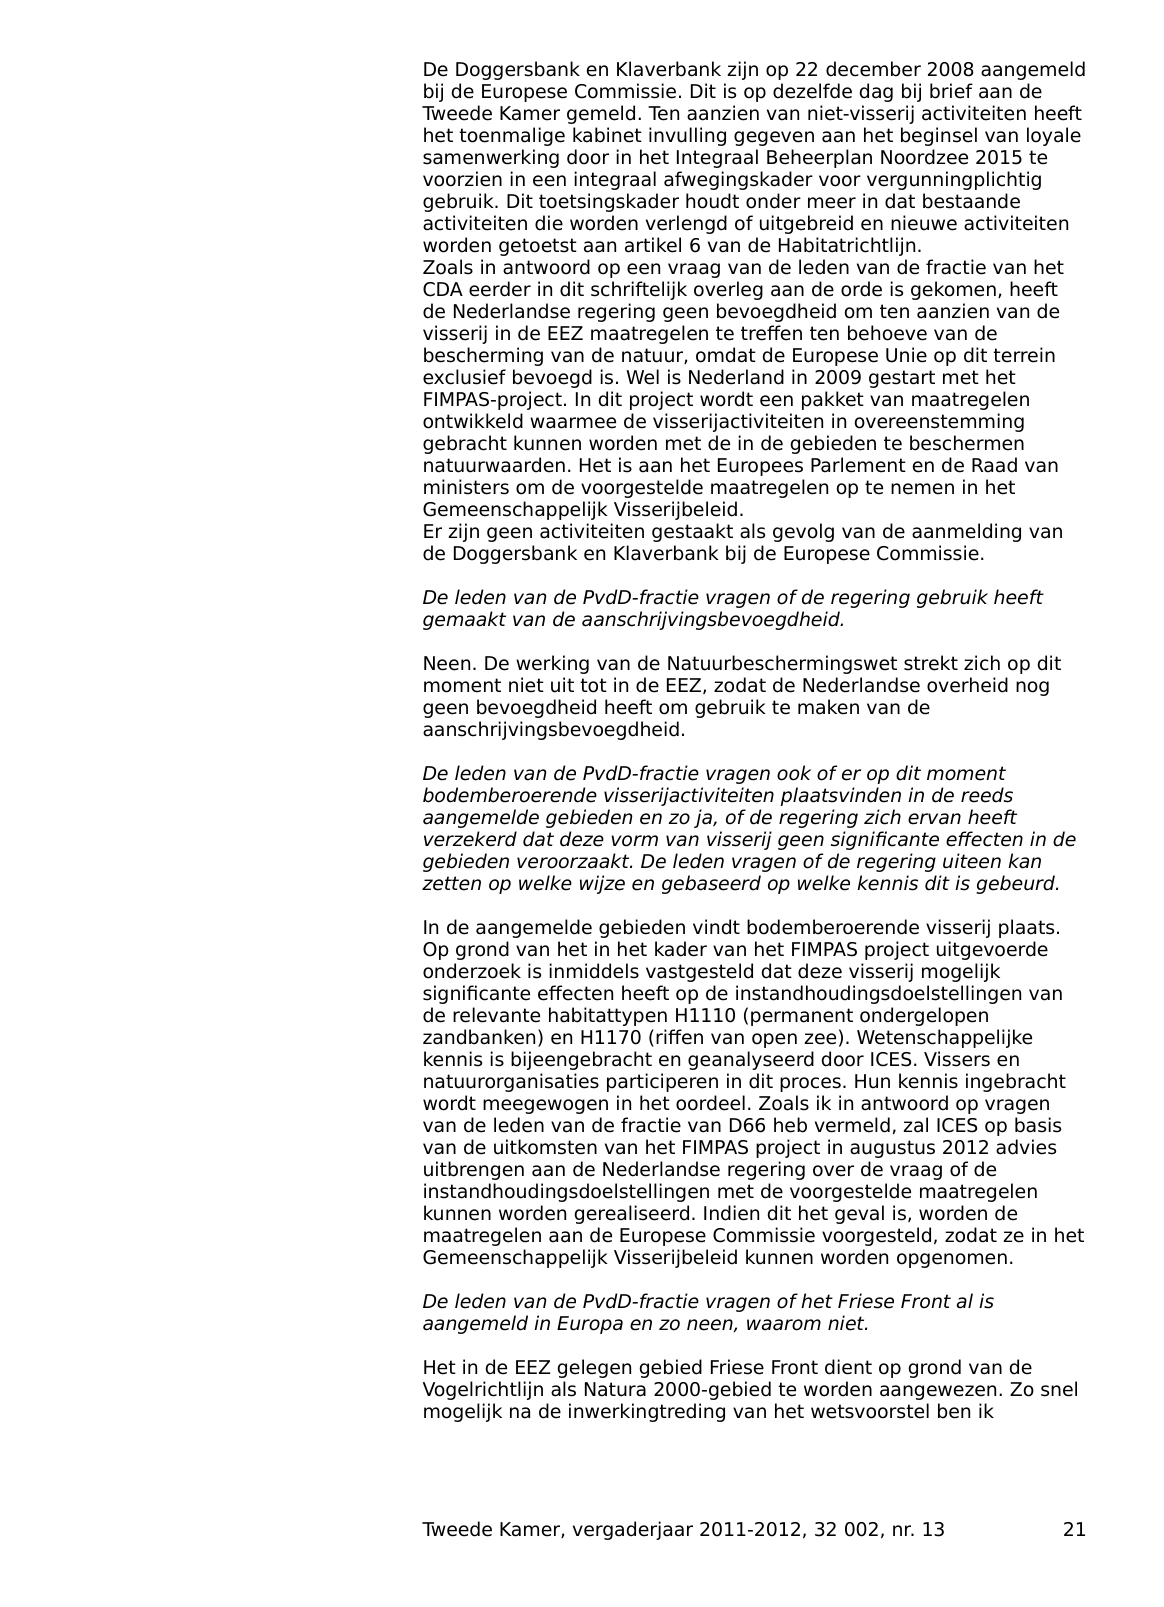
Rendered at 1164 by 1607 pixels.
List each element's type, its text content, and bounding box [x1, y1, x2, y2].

text In de aangemelde gebieden vindt bodemberoerende visserij plaats. Op grond van het in het kader van het FIMPAS project uitgevoerde onderzoek is inmiddels vastgesteld dat deze visserij mogelijk significante effecten heeft op de instandhoudingsdoelstellingen van de relevante habitattypen H1110 (permanent ondergelopen zandbanken) en H1170 (riffen van open zee). Wetenschappelijke kennis is bijeengebracht en geanalyseerd door ICES. Vissers en natuurorganisaties participeren in dit proces. Hun kennis ingebracht wordt meegewogen in het oordeel. Zoals ik in antwoord op vragen van de leden van de fractie van D66 heb vermeld, zal ICES op basis van de uitkomsten van het FIMPAS project in augustus 2012 advies uitbrengen aan de Nederlandse regering over de vraag of de instandhoudingsdoelstellingen met de voorgestelde maatregelen kunnen worden gerealiseerd. Indien dit het geval is, worden de maatregelen aan de Europese Commissie voorgesteld, zodat ze in het Gemeenschappelijk Visserijbeleid kunnen worden opgenomen. [422, 917, 1087, 1269]
text De leden van de PvdD-fractie vragen of de regering gebruik heeft gemaakt van de aanschrijvingsbevoegdheid. [422, 587, 1087, 631]
text De Doggersbank en Klaverbank zijn op 22 december 2008 aangemeld bij de Europese Commissie. Dit is op dezelfde dag bij brief aan de Tweede Kamer gemeld. Ten aanzien van niet-visserij activiteiten heeft het toenmalige kabinet invulling gegeven aan het beginsel van loyale samenwerking door in het Integraal Beheerplan Noordzee 2015 te voorzien in een integraal afwegingskader voor vergunningplichtig gebruik. Dit toetsingskader houdt onder meer in dat bestaande activiteiten die worden verlengd of uitgebreid en nieuwe activiteiten worden getoetst aan artikel 6 van de Habitatrichtlijn. [422, 59, 1087, 257]
text De leden van de PvdD-fractie vragen of het Friese Front al is aangemeld in Europa en zo neen, waarom niet. [422, 1291, 1087, 1335]
text Het in de EEZ gelegen gebied Friese Front dient op grond van de Vogelrichtlijn als Natura 2000-gebied te worden aangewezen. Zo snel mogelijk na de inwerkingtreding van het wetsvoorstel ben ik [422, 1357, 1087, 1423]
text De leden van de PvdD-fractie vragen ook of er op dit moment bodemberoerende visserijactiviteiten plaatsvinden in de reeds aangemelde gebieden en zo ja, of de regering zich ervan heeft verzekerd dat deze vorm van visserij geen significante effecten in de gebieden veroorzaakt. De leden vragen of de regering uiteen kan zetten op welke wijze en gebaseerd op welke kennis dit is gebeurd. [422, 763, 1087, 895]
text Neen. De werking van de Natuurbeschermingswet strekt zich op dit moment niet uit tot in de EEZ, zodat de Nederlandse overheid nog geen bevoegdheid heeft om gebruik te maken van de aanschrijvingsbevoegdheid. [422, 653, 1087, 741]
text Zoals in antwoord op een vraag van de leden van de fractie van het CDA eerder in dit schriftelijk overleg aan de orde is gekomen, heeft de Nederlandse regering geen bevoegdheid om ten aanzien van de visserij in de EEZ maatregelen te treffen ten behoeve van de bescherming van de natuur, omdat de Europese Unie op dit terrein exclusief bevoegd is. Wel is Nederland in 2009 gestart met het FIMPAS-project. In dit project wordt een pakket van maatregelen ontwikkeld waarmee de visserijactiviteiten in overeenstemming gebracht kunnen worden met de in de gebieden te beschermen natuurwaarden. Het is aan het Europees Parlement en de Raad van ministers om de voorgestelde maatregelen op te nemen in het Gemeenschappelijk Visserijbeleid. [422, 257, 1087, 521]
text Er zijn geen activiteiten gestaakt als gevolg van de aanmelding van de Doggersbank en Klaverbank bij de Europese Commissie. [422, 521, 1087, 564]
